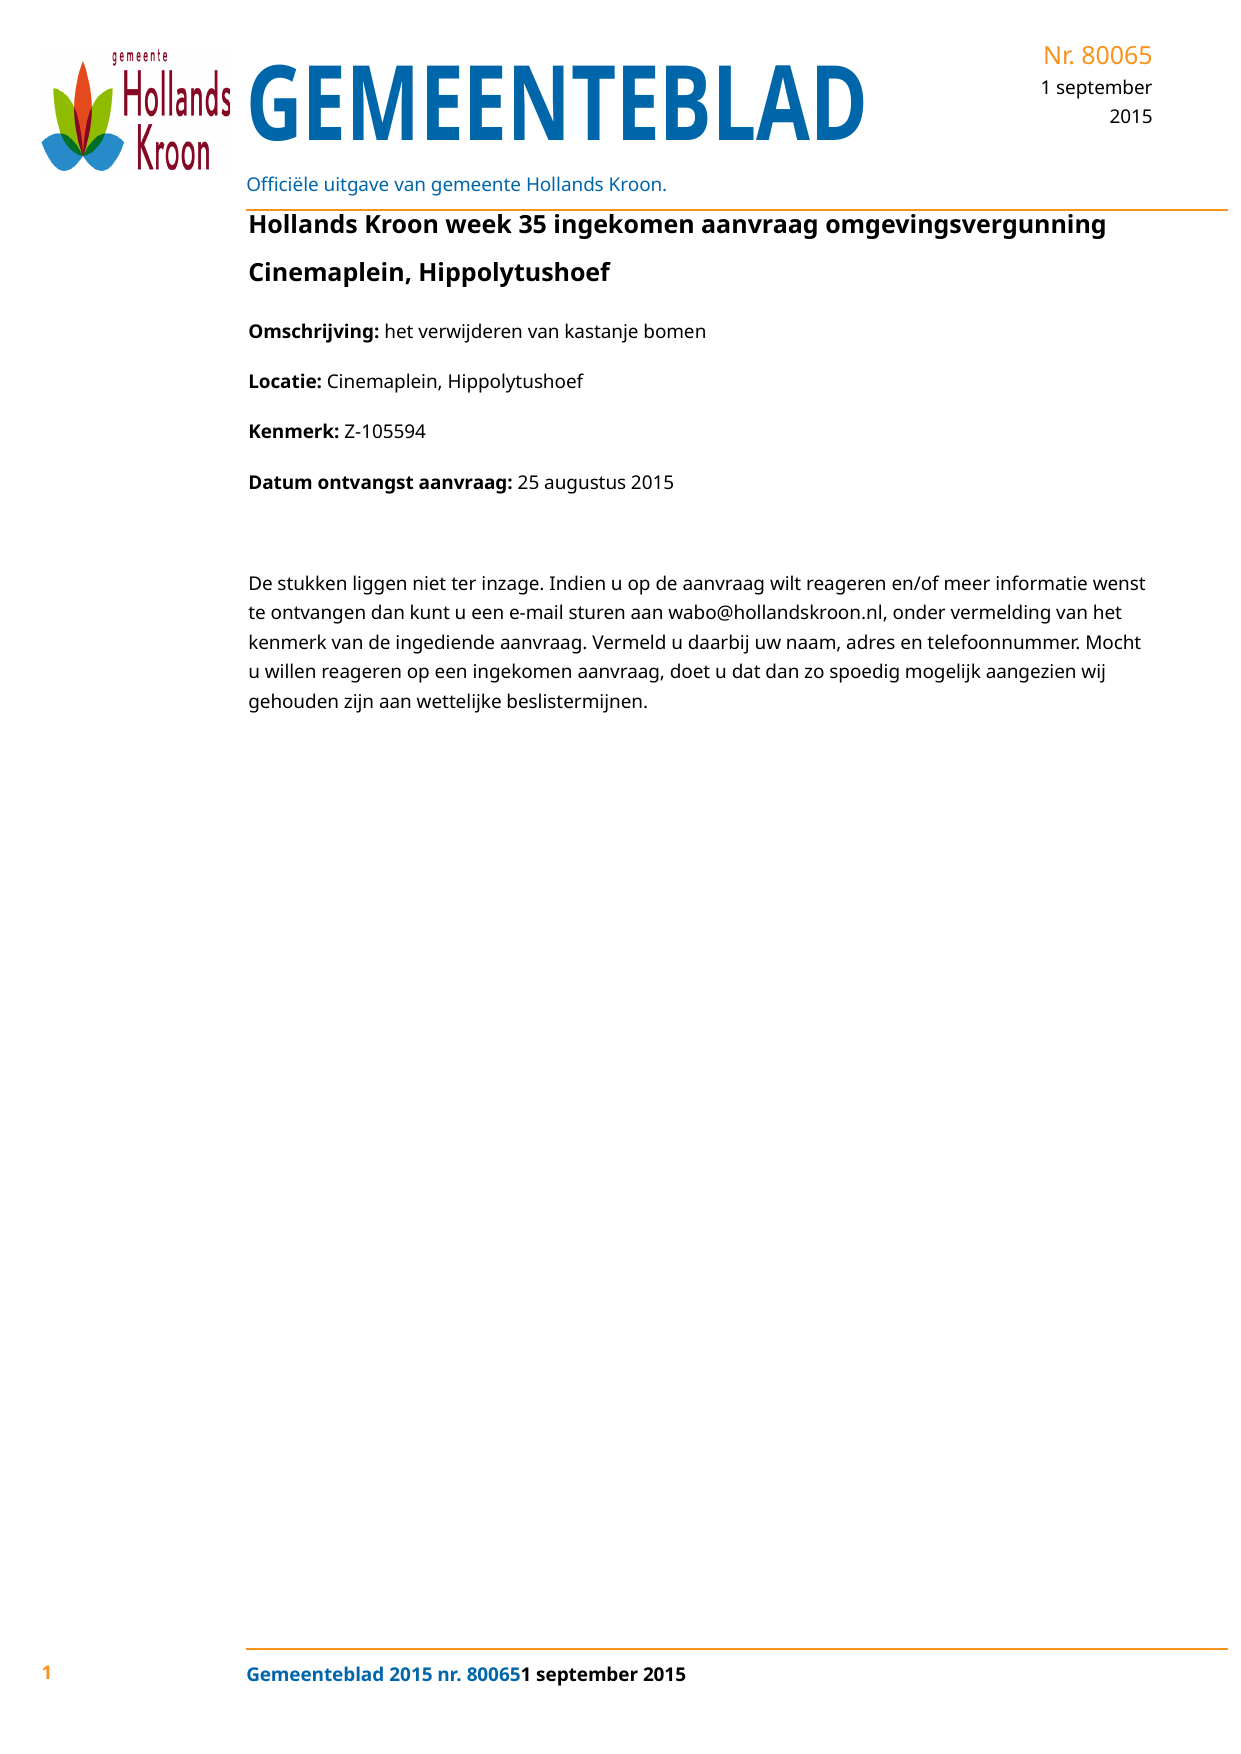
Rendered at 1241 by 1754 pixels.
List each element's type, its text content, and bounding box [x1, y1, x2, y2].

text Kenmerk: Z-105594 [248, 419, 1152, 444]
text De stukken liggen niet ter inzage. Indien u op de aanvraag wilt reageren en/of meer informatie wenst te ontvangen dan kunt u een e-mail sturen aan wabo@hollandskroon.nl, onder vermelding van het kenmerk van de ingediende aanvraag. Vermeld u daarbij uw naam, adres en telefoonnummer. Mocht u willen reageren op een ingekomen aanvraag, doet u dat dan zo spoedig mogelijk aangezien wij gehouden zijn aan wettelijke beslistermijnen. [248, 570, 1152, 714]
text Hollands Kroon week 35 ingekomen aanvraag omgevingsvergunning Cinemaplein, Hippolytushoef [248, 211, 1152, 288]
picture [41, 47, 231, 172]
text Omschrijving: het verwijderen van kastanje bomen [248, 318, 1152, 344]
text Locatie: Cinemaplein, Hippolytushoef [248, 368, 1152, 394]
text Datum ontvangst aanvraag: 25 augustus 2015 [248, 469, 1152, 495]
